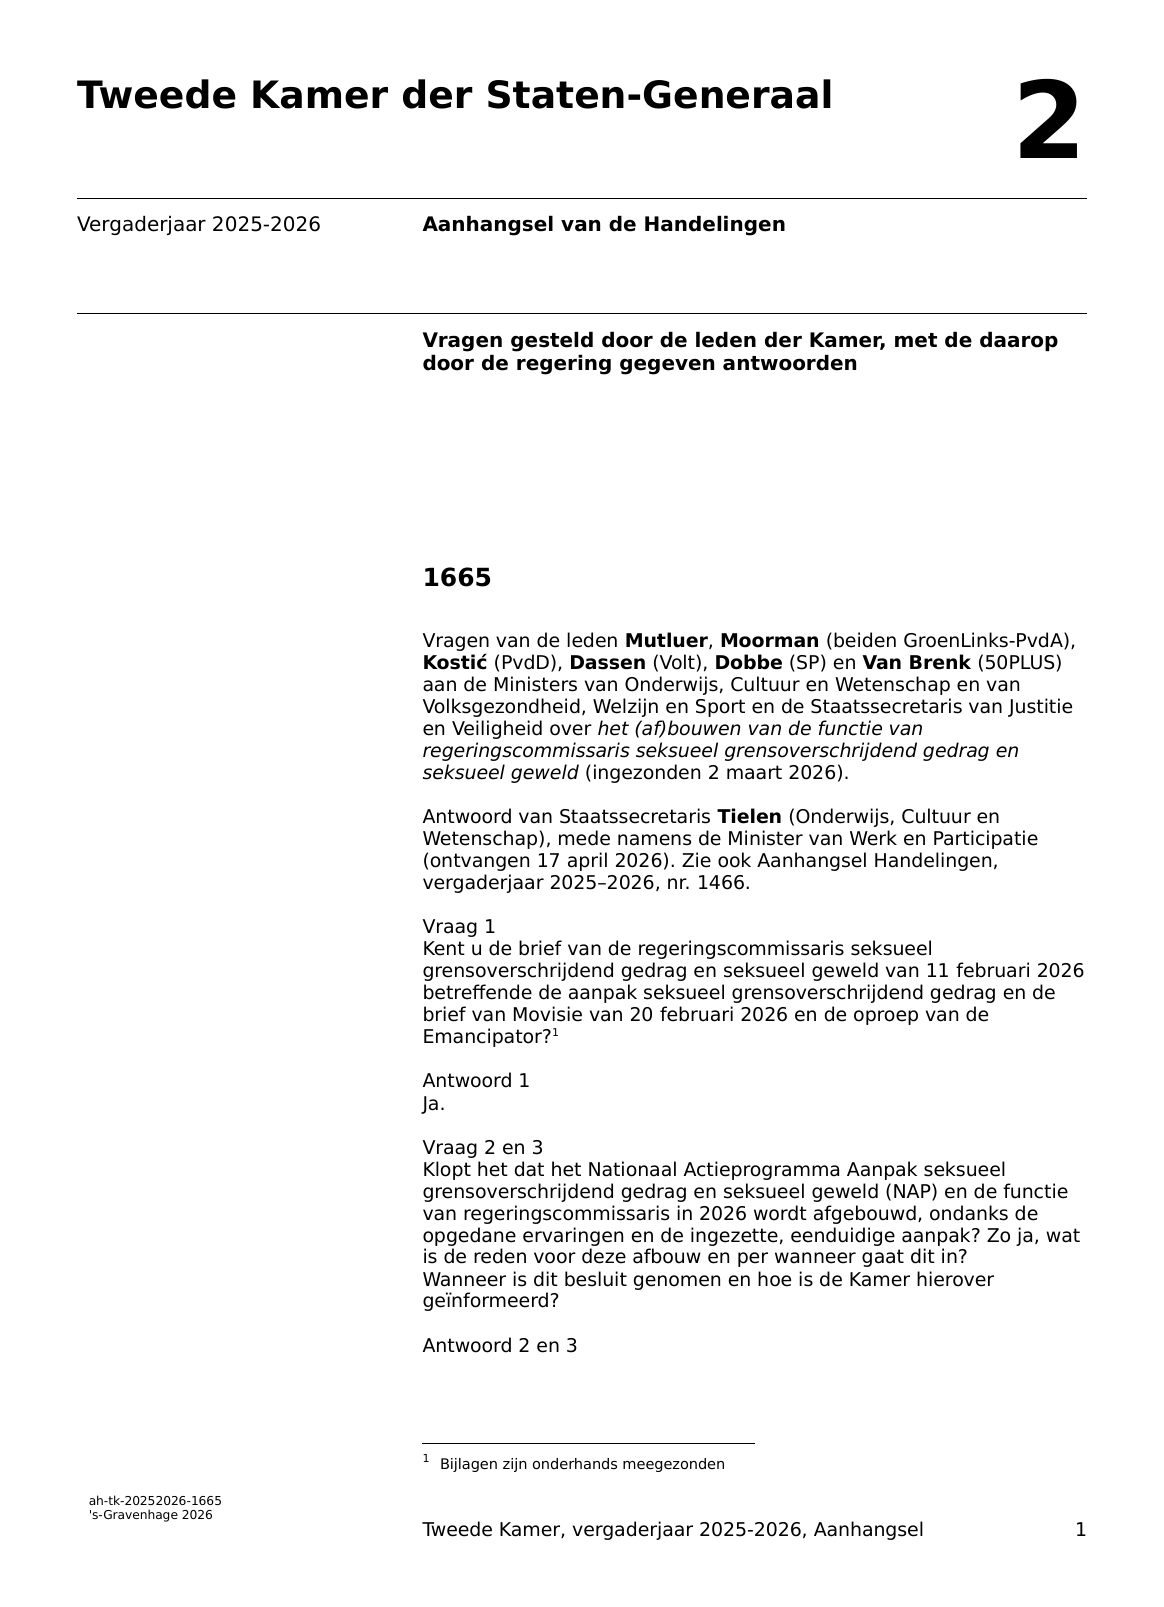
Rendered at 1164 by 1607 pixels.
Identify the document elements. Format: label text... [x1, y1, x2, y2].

text Kent u de brief van de regeringscommissaris seksueel grensoverschrijdend gedrag en seksueel geweld van 11 februari 2026 betreffende de aanpak seksueel grensoverschrijdend gedrag en de brief van Movisie van 20 februari 2026 en de oproep van de Emancipator? [422, 938, 1087, 1048]
table_cell Aanhangsel van de Handelingen [422, 199, 1087, 313]
text Antwoord van Staatssecretaris Tielen (Onderwijs, Cultuur en Wetenschap), mede namens de Minister van Werk en Participatie (ontvangen 17 april 2026). Zie ook Aanhangsel Handelingen, vergaderjaar 2025–2026, nr. 1466. [422, 806, 1087, 894]
text Vraag 2 en 3 [422, 1137, 1087, 1158]
text Vraag 1 [422, 916, 1087, 938]
text 1665 [422, 563, 1087, 592]
table_header Tweede Kamer der Staten-Generaal [77, 59, 886, 198]
text Wanneer is dit besluit genomen en hoe is de Kamer hierover geïnformeerd? [422, 1268, 1087, 1312]
text Antwoord 1 [422, 1070, 1087, 1092]
text 's-Gravenhage 2026 [88, 1508, 323, 1522]
table_cell Vergaderjaar 2025-2026 [77, 199, 422, 313]
text Antwoord 2 en 3 [422, 1334, 1087, 1357]
text Klopt het dat het Nationaal Actieprogramma Aanpak seksueel grensoverschrijdend gedrag en seksueel geweld (NAP) en de functie van regeringscommissaris in 2026 wordt afgebouwd, ondanks de opgedane ervaringen en de ingezette, eenduidige aanpak? Zo ja, wat is de reden voor deze afbouw en per wanneer gaat dit in? [422, 1158, 1087, 1268]
text ah-tk-20252026-1665 [88, 1494, 323, 1508]
text Vragen van de leden Mutluer, Moorman (beiden GroenLinks-PvdA), Kostić (PvdD), Dassen (Volt), Dobbe (SP) en Van Brenk (50PLUS) aan de Ministers van Onderwijs, Cultuur en Wetenschap en van Volksgezondheid, Welzijn en Sport en de Staatssecretaris van Justitie en Veiligheid over het (af)bouwen van de functie van regeringscommissaris seksueel grensoverschrijdend gedrag en seksueel geweld (ingezonden 2 maart 2026). [422, 630, 1087, 784]
table_cell Vragen gesteld door de leden der Kamer, met de daarop door de regering gegeven antwoorden [422, 314, 1087, 375]
text Ja. [422, 1092, 1087, 1114]
text Bijlagen zijn onderhands meegezonden [422, 1452, 1087, 1474]
table_header 2 [886, 59, 1087, 198]
table_cell [77, 314, 422, 375]
